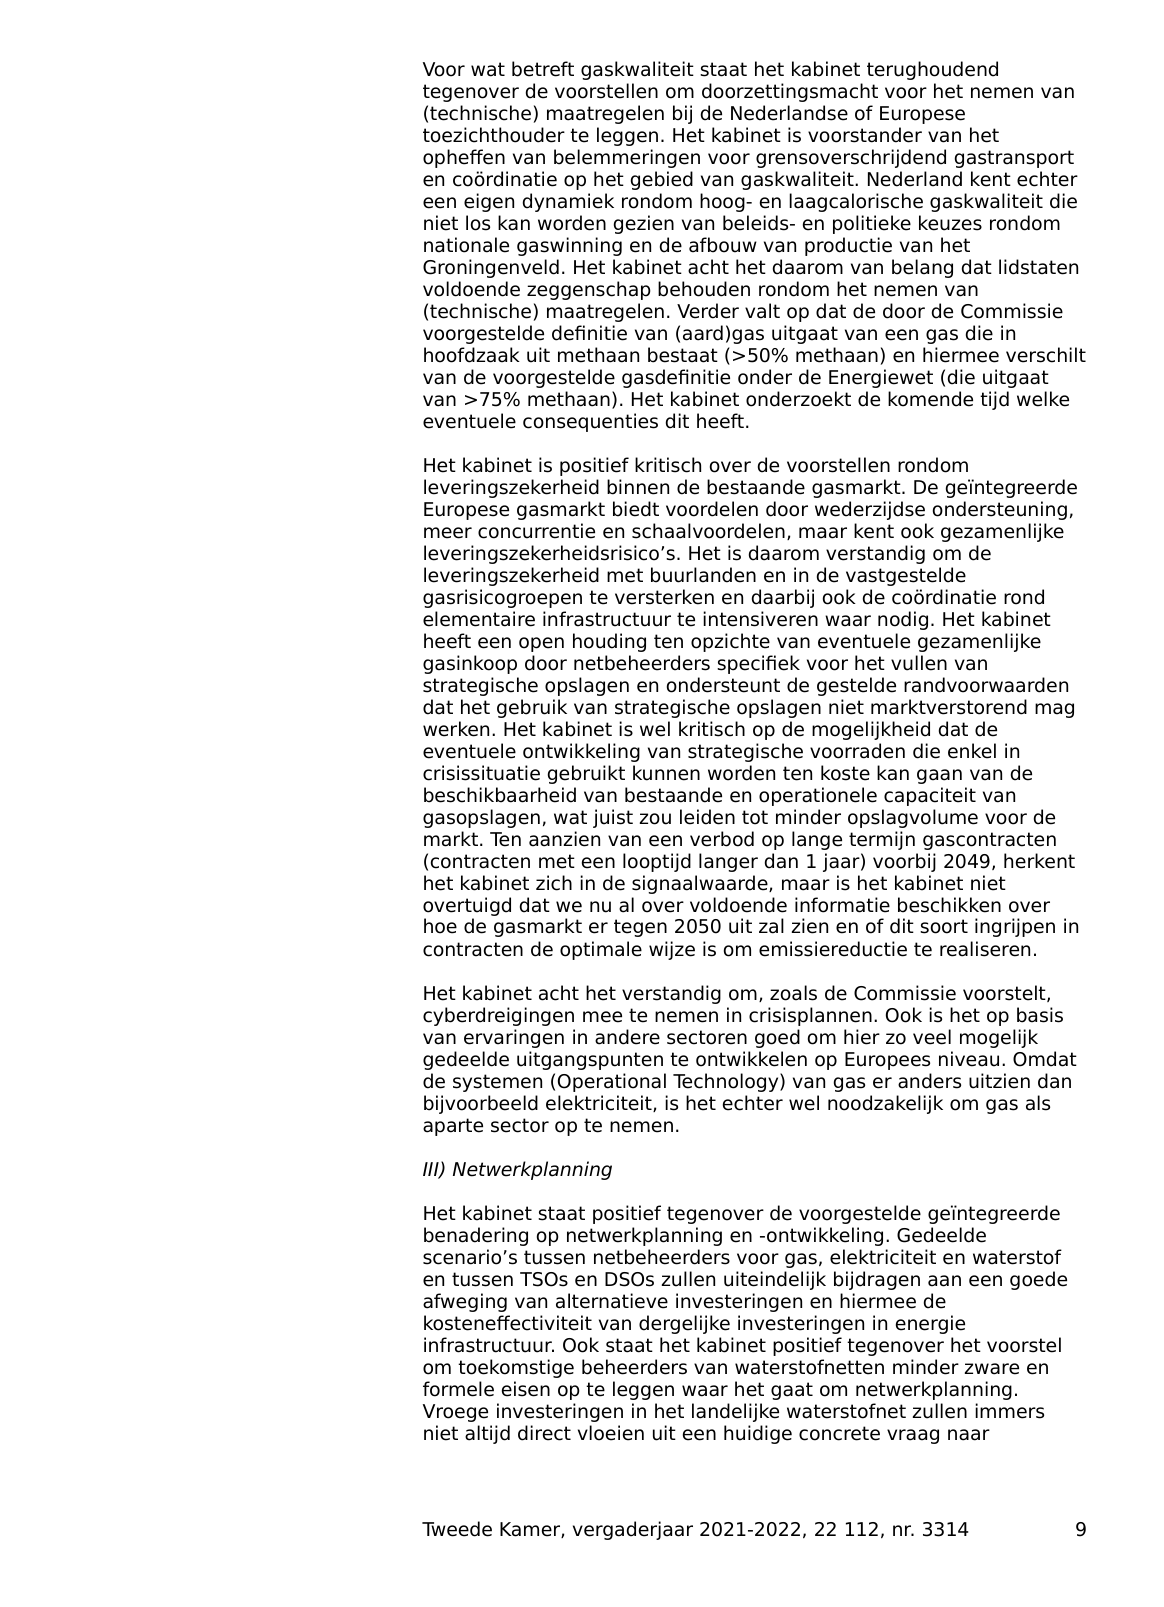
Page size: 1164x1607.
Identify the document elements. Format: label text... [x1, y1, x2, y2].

text Het kabinet acht het verstandig om, zoals de Commissie voorstelt, cyberdreigingen mee te nemen in crisisplannen. Ook is het op basis van ervaringen in andere sectoren goed om hier zo veel mogelijk gedeelde uitgangspunten te ontwikkelen op Europees niveau. Omdat de systemen (Operational Technology) van gas er anders uitzien dan bijvoorbeeld elektriciteit, is het echter wel noodzakelijk om gas als aparte sector op te nemen. [422, 983, 1087, 1136]
text Het kabinet staat positief tegenover de voorgestelde geïntegreerde benadering op netwerkplanning en -ontwikkeling. Gedeelde scenario’s tussen netbeheerders voor gas, elektriciteit en waterstof en tussen TSOs en DSOs zullen uiteindelijk bijdragen aan een goede afweging van alternatieve investeringen en hiermee de kosteneffectiviteit van dergelijke investeringen in energie infrastructuur. Ook staat het kabinet positief tegenover het voorstel om toekomstige beheerders van waterstofnetten minder zware en formele eisen op te leggen waar het gaat om netwerkplanning. Vroege investeringen in het landelijke waterstofnet zullen immers niet altijd direct vloeien uit een huidige concrete vraag naar [422, 1203, 1087, 1444]
subtitle III) Netwerkplanning [422, 1159, 1087, 1181]
text Voor wat betreft gaskwaliteit staat het kabinet terughoudend tegenover de voorstellen om doorzettingsmacht voor het nemen van (technische) maatregelen bij de Nederlandse of Europese toezichthouder te leggen. Het kabinet is voorstander van het opheffen van belemmeringen voor grensoverschrijdend gastransport en coördinatie op het gebied van gaskwaliteit. Nederland kent echter een eigen dynamiek rondom hoog- en laagcalorische gaskwaliteit die niet los kan worden gezien van beleids- en politieke keuzes rondom nationale gaswinning en de afbouw van productie van het Groningenveld. Het kabinet acht het daarom van belang dat lidstaten voldoende zeggenschap behouden rondom het nemen van (technische) maatregelen. Verder valt op dat de door de Commissie voorgestelde definitie van (aard)gas uitgaat van een gas die in hoofdzaak uit methaan bestaat (>50% methaan) en hiermee verschilt van de voorgestelde gasdefinitie onder de Energiewet (die uitgaat van >75% methaan). Het kabinet onderzoekt de komende tijd welke eventuele consequenties dit heeft. [422, 59, 1087, 433]
text Het kabinet is positief kritisch over de voorstellen rondom leveringszekerheid binnen de bestaande gasmarkt. De geïntegreerde Europese gasmarkt biedt voordelen door wederzijdse ondersteuning, meer concurrentie en schaalvoordelen, maar kent ook gezamenlijke leveringszekerheidsrisico’s. Het is daarom verstandig om de leveringszekerheid met buurlanden en in de vastgestelde gasrisicogroepen te versterken en daarbij ook de coördinatie rond elementaire infrastructuur te intensiveren waar nodig. Het kabinet heeft een open houding ten opzichte van eventuele gezamenlijke gasinkoop door netbeheerders specifiek voor het vullen van strategische opslagen en ondersteunt de gestelde randvoorwaarden dat het gebruik van strategische opslagen niet marktverstorend mag werken. Het kabinet is wel kritisch op de mogelijkheid dat de eventuele ontwikkeling van strategische voorraden die enkel in crisissituatie gebruikt kunnen worden ten koste kan gaan van de beschikbaarheid van bestaande en operationele capaciteit van gasopslagen, wat juist zou leiden tot minder opslagvolume voor de markt. Ten aanzien van een verbod op lange termijn gascontracten (contracten met een looptijd langer dan 1 jaar) voorbij 2049, herkent het kabinet zich in de signaalwaarde, maar is het kabinet niet overtuigd dat we nu al over voldoende informatie beschikken over hoe de gasmarkt er tegen 2050 uit zal zien en of dit soort ingrijpen in contracten de optimale wijze is om emissiereductie te realiseren. [422, 455, 1087, 960]
